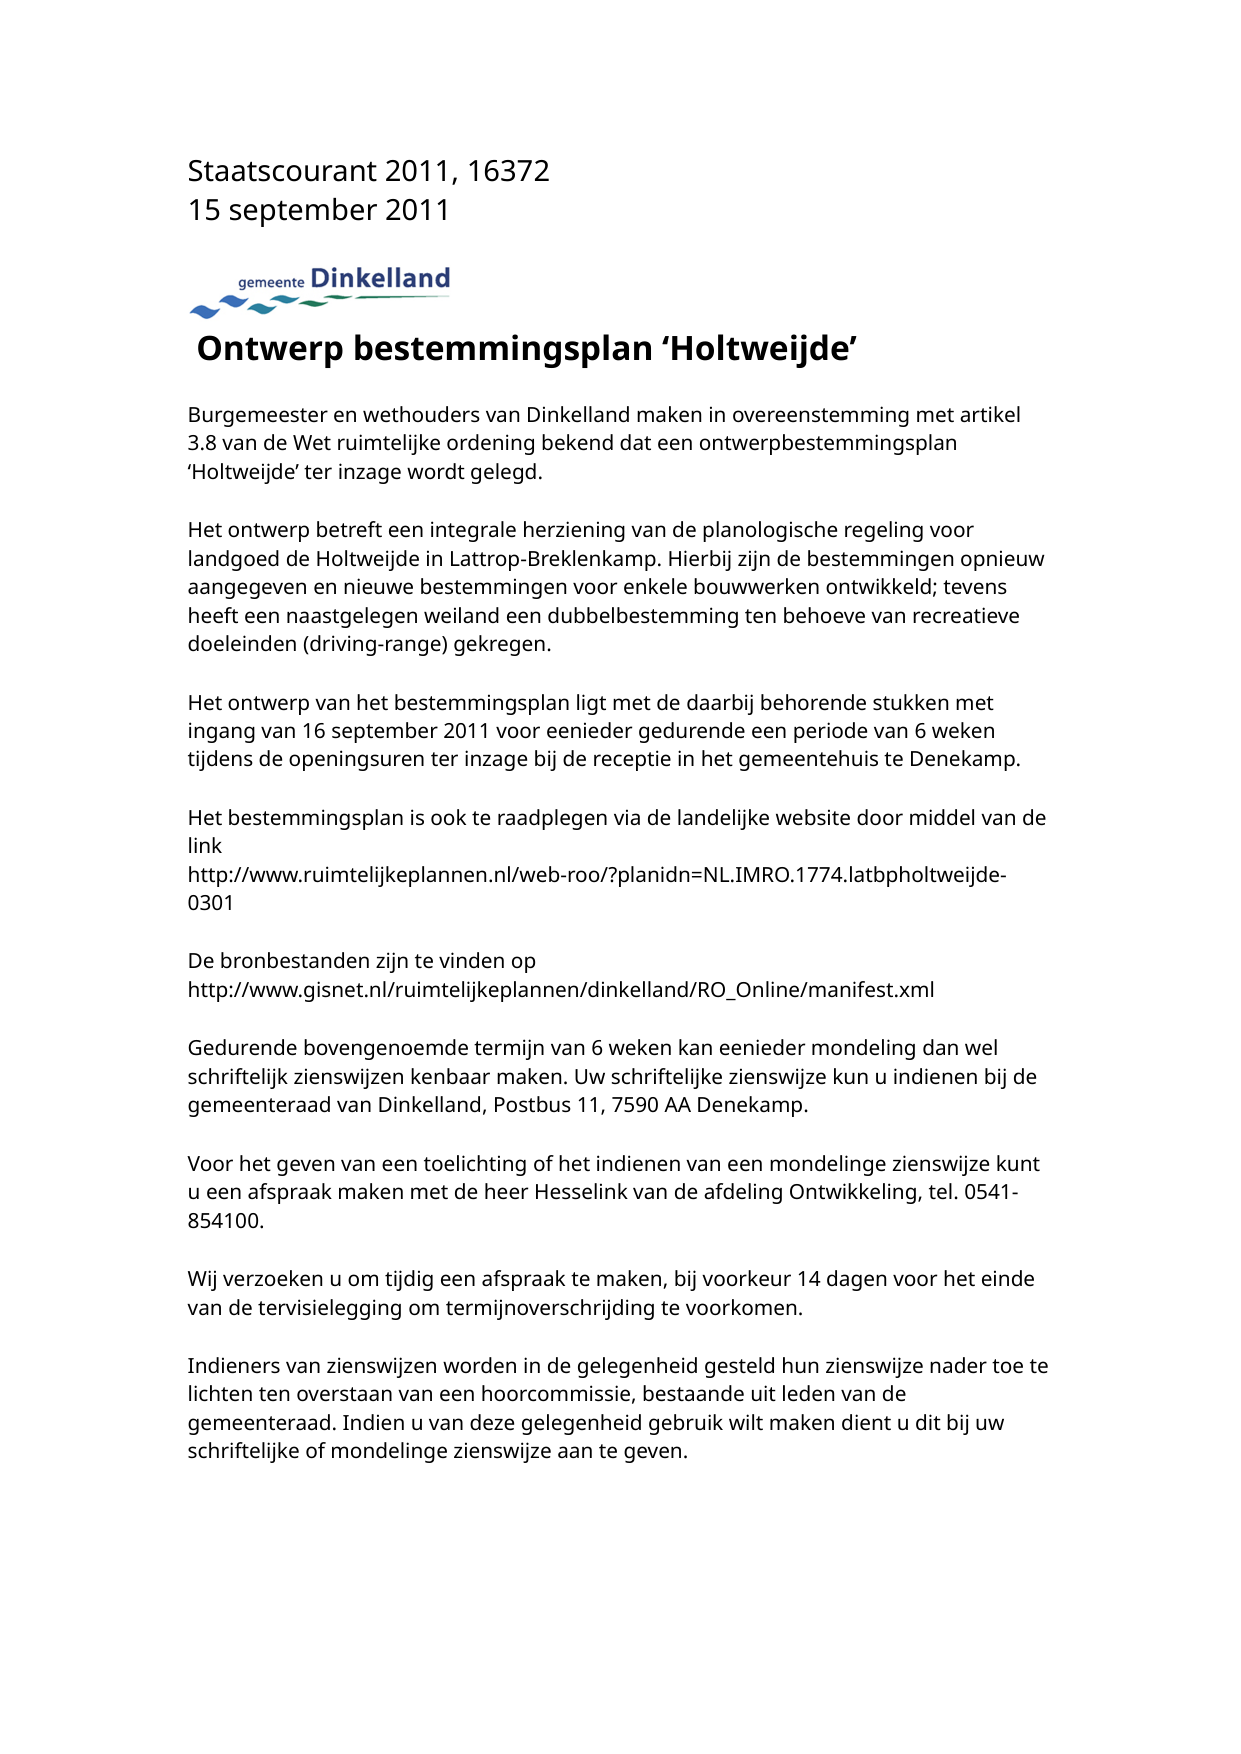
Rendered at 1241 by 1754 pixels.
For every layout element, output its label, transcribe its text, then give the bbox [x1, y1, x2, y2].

text Het ontwerp betreft een integrale herziening van de planologische regeling voor landgoed de Holtweijde in Lattrop-Breklenkamp. Hierbij zijn de bestemmingen opnieuw aangegeven en nieuwe bestemmingen voor enkele bouwwerken ontwikkeld; tevens heeft een naastgelegen weiland een dubbelbestemming ten behoeve van recreatieve doeleinden (driving-range) gekregen. [187, 515, 1053, 658]
text Het bestemmingsplan is ook te raadplegen via de landelijke website door middel van de link [187, 803, 1053, 860]
text 15 september 2011 [187, 190, 1053, 229]
text De bronbestanden zijn te vinden op [187, 947, 1053, 975]
text Het ontwerp van het bestemmingsplan ligt met de daarbij behorende stukken met ingang van 16 september 2011 voor eenieder gedurende een periode van 6 weken tijdens de openingsuren ter inzage bij de receptie in het gemeentehuis te Denekamp. [187, 688, 1053, 773]
text http://www.ruimtelijkeplannen.nl/web-roo/?planidn=NL.IMRO.1774.latbpholtweijde-0301 [187, 860, 1053, 917]
text http://www.gisnet.nl/ruimtelijkeplannen/dinkelland/RO_Online/manifest.xml [187, 975, 1053, 1003]
text Burgemeester en wethouders van Dinkelland maken in overeenstemming met artikel 3.8 van de Wet ruimtelijke ordening bekend dat een ontwerpbestemmingsplan ‘Holtweijde’ ter inzage wordt gelegd. [187, 400, 1053, 485]
text Indieners van zienswijzen worden in de gelegenheid gesteld hun zienswijze nader toe te lichten ten overstaan van een hoorcommissie, bestaande uit leden van de gemeenteraad. Indien u van deze gelegenheid gebruik wilt maken dient u dit bij uw schriftelijke of mondelinge zienswijze aan te geven. [187, 1351, 1053, 1465]
text Gedurende bovengenoemde termijn van 6 weken kan eenieder mondeling dan wel schriftelijk zienswijzen kenbaar maken. Uw schriftelijke zienswijze kun u indienen bij de gemeenteraad van Dinkelland, Postbus 11, 7590 AA Denekamp. [187, 1033, 1053, 1119]
text Wij verzoeken u om tijdig een afspraak te maken, bij voorkeur 14 dagen voor het einde van de tervisielegging om termijnoverschrijding te voorkomen. [187, 1264, 1053, 1321]
text Voor het geven van een toelichting of het indienen van een mondelinge zienswijze kunt u een afspraak maken met de heer Hesselink van de afdeling Ontwikkeling, tel. 0541-854100. [187, 1149, 1053, 1234]
text Staatscourant 2011, 16372 [187, 150, 1053, 190]
picture [187, 258, 454, 325]
subtitle Ontwerp bestemmingsplan ‘Holtweijde’ [187, 271, 1053, 370]
